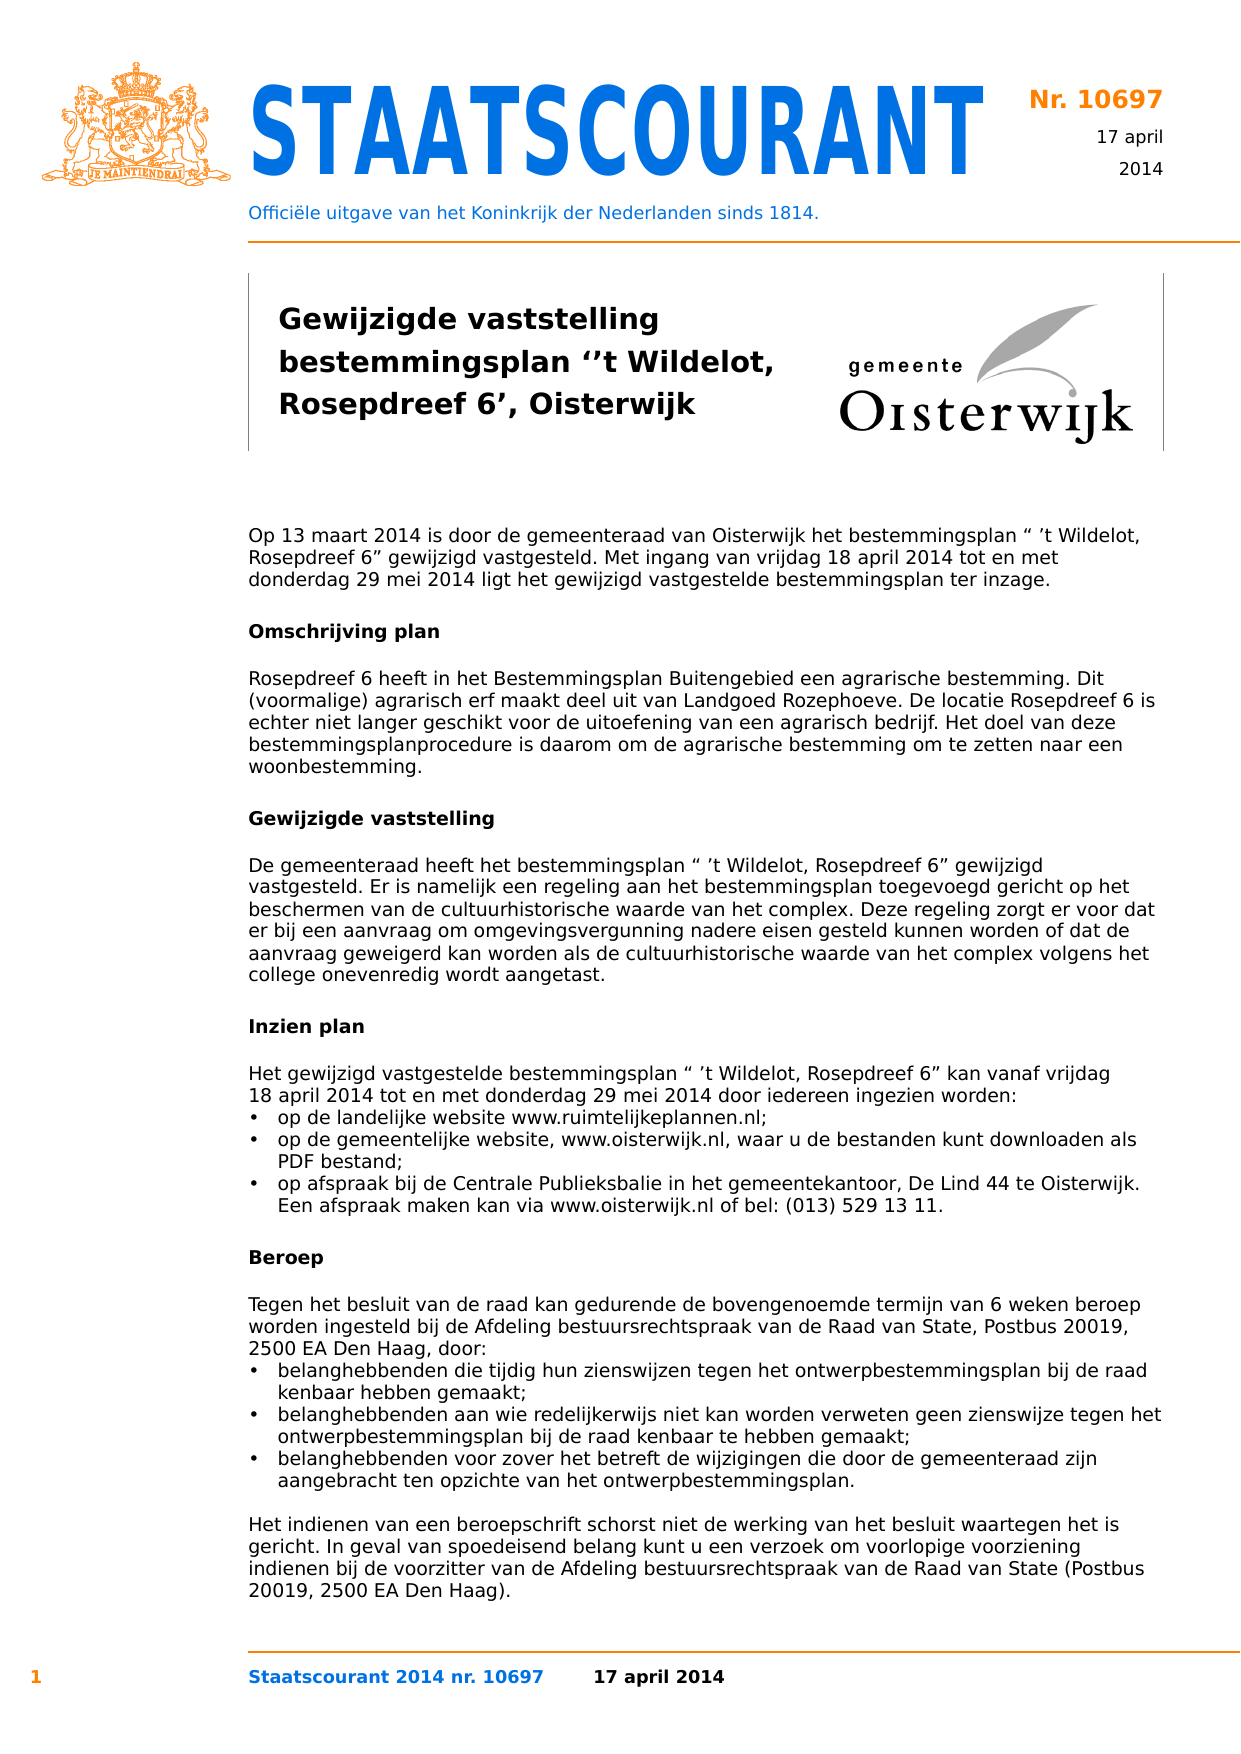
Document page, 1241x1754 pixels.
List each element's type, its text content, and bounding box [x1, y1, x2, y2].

table_header Nr. 10697 [998, 62, 1240, 121]
subtitle Gewijzigde vaststelling [248, 807, 1163, 829]
text • op de landelijke website www.ruimtelijkeplannen.nl; [248, 1107, 1163, 1129]
text Het indienen van een beroepschrift schorst niet de werking van het besluit waartegen het is gericht. In geval van spoedeisend belang kunt u een verzoek om voorlopige voorziening indienen bij de voorzitter van de Afdeling bestuursrechtspraak van de Raad van State (Postbus 20019, 2500 EA Den Haag). [248, 1514, 1163, 1602]
subtitle Inzien plan [248, 1016, 1163, 1038]
text Het gewijzigd vastgestelde bestemmingsplan “ ’t Wildelot, Rosepdreef 6” kan vanaf vrijdag 18 april 2014 tot en met donderdag 29 mei 2014 door iedereen ingezien worden: [248, 1063, 1163, 1107]
table_cell 17 april [998, 121, 1240, 153]
table_cell Officiële uitgave van het Koninkrijk der Nederlanden sinds 1814. [248, 203, 1240, 241]
subtitle Beroep [248, 1247, 1163, 1269]
text De gemeenteraad heeft het bestemmingsplan “ ’t Wildelot, Rosepdreef 6” gewijzigd vastgesteld. Er is namelijk een regeling aan het bestemmingsplan toegevoegd gericht op het beschermen van de cultuurhistorische waarde van het complex. Deze regeling zorgt er voor dat er bij een aanvraag om omgevingsvergunning nadere eisen gesteld kunnen worden of dat de aanvraag geweigerd kan worden als de cultuurhistorische waarde van het complex volgens het college onevenredig wordt aangetast. [248, 854, 1163, 986]
table_cell 2014 [998, 153, 1240, 203]
text • belanghebbenden voor zover het betreft de wijzigingen die door de gemeenteraad zijn aangebracht ten opzichte van het ontwerpbestemmingsplan. [248, 1448, 1163, 1492]
text Tegen het besluit van de raad kan gedurende de bovengenoemde termijn van 6 weken beroep worden ingesteld bij de Afdeling bestuursrechtspraak van de Raad van State, Postbus 20019, 2500 EA Den Haag, door: [248, 1294, 1163, 1360]
subtitle Omschrijving plan [248, 621, 1163, 643]
text • belanghebbenden die tijdig hun zienswijzen tegen het ontwerpbestemmingsplan bij de raad kenbaar hebben gemaakt; [248, 1360, 1163, 1404]
subtitle Gewijzigde vaststelling bestemmingsplan ‘’t Wildelot, Rosepdreef 6’, Oisterwijk [249, 273, 1163, 451]
picture [838, 302, 1134, 445]
text Op 13 maart 2014 is door de gemeenteraad van Oisterwijk het bestemmingsplan “ ’t Wildelot, Rosepdreef 6” gewijzigd vastgesteld. Met ingang van vrijdag 18 april 2014 tot en met donderdag 29 mei 2014 ligt het gewijzigd vastgestelde bestemmingsplan ter inzage. [248, 525, 1163, 591]
table_header [25, 62, 248, 241]
picture [41, 62, 231, 186]
table_header STAATSCOURANT [248, 62, 998, 203]
text • belanghebbenden aan wie redelijkerwijs niet kan worden verweten geen zienswijze tegen het ontwerpbestemmingsplan bij de raad kenbaar te hebben gemaakt; [248, 1404, 1163, 1448]
text • op afspraak bij de Centrale Publieksbalie in het gemeentekantoor, De Lind 44 te Oisterwijk. Een afspraak maken kan via www.oisterwijk.nl of bel: (013) 529 13 11. [248, 1173, 1163, 1217]
text Rosepdreef 6 heeft in het Bestemmingsplan Buitengebied een agrarische bestemming. Dit (voormalige) agrarisch erf maakt deel uit van Landgoed Rozephoeve. De locatie Rosepdreef 6 is echter niet langer geschikt voor de uitoefening van een agrarisch bedrijf. Het doel van deze bestemmingsplanprocedure is daarom om de agrarische bestemming om te zetten naar een woonbestemming. [248, 668, 1163, 777]
text • op de gemeentelijke website, www.oisterwijk.nl, waar u de bestanden kunt downloaden als PDF bestand; [248, 1129, 1163, 1173]
